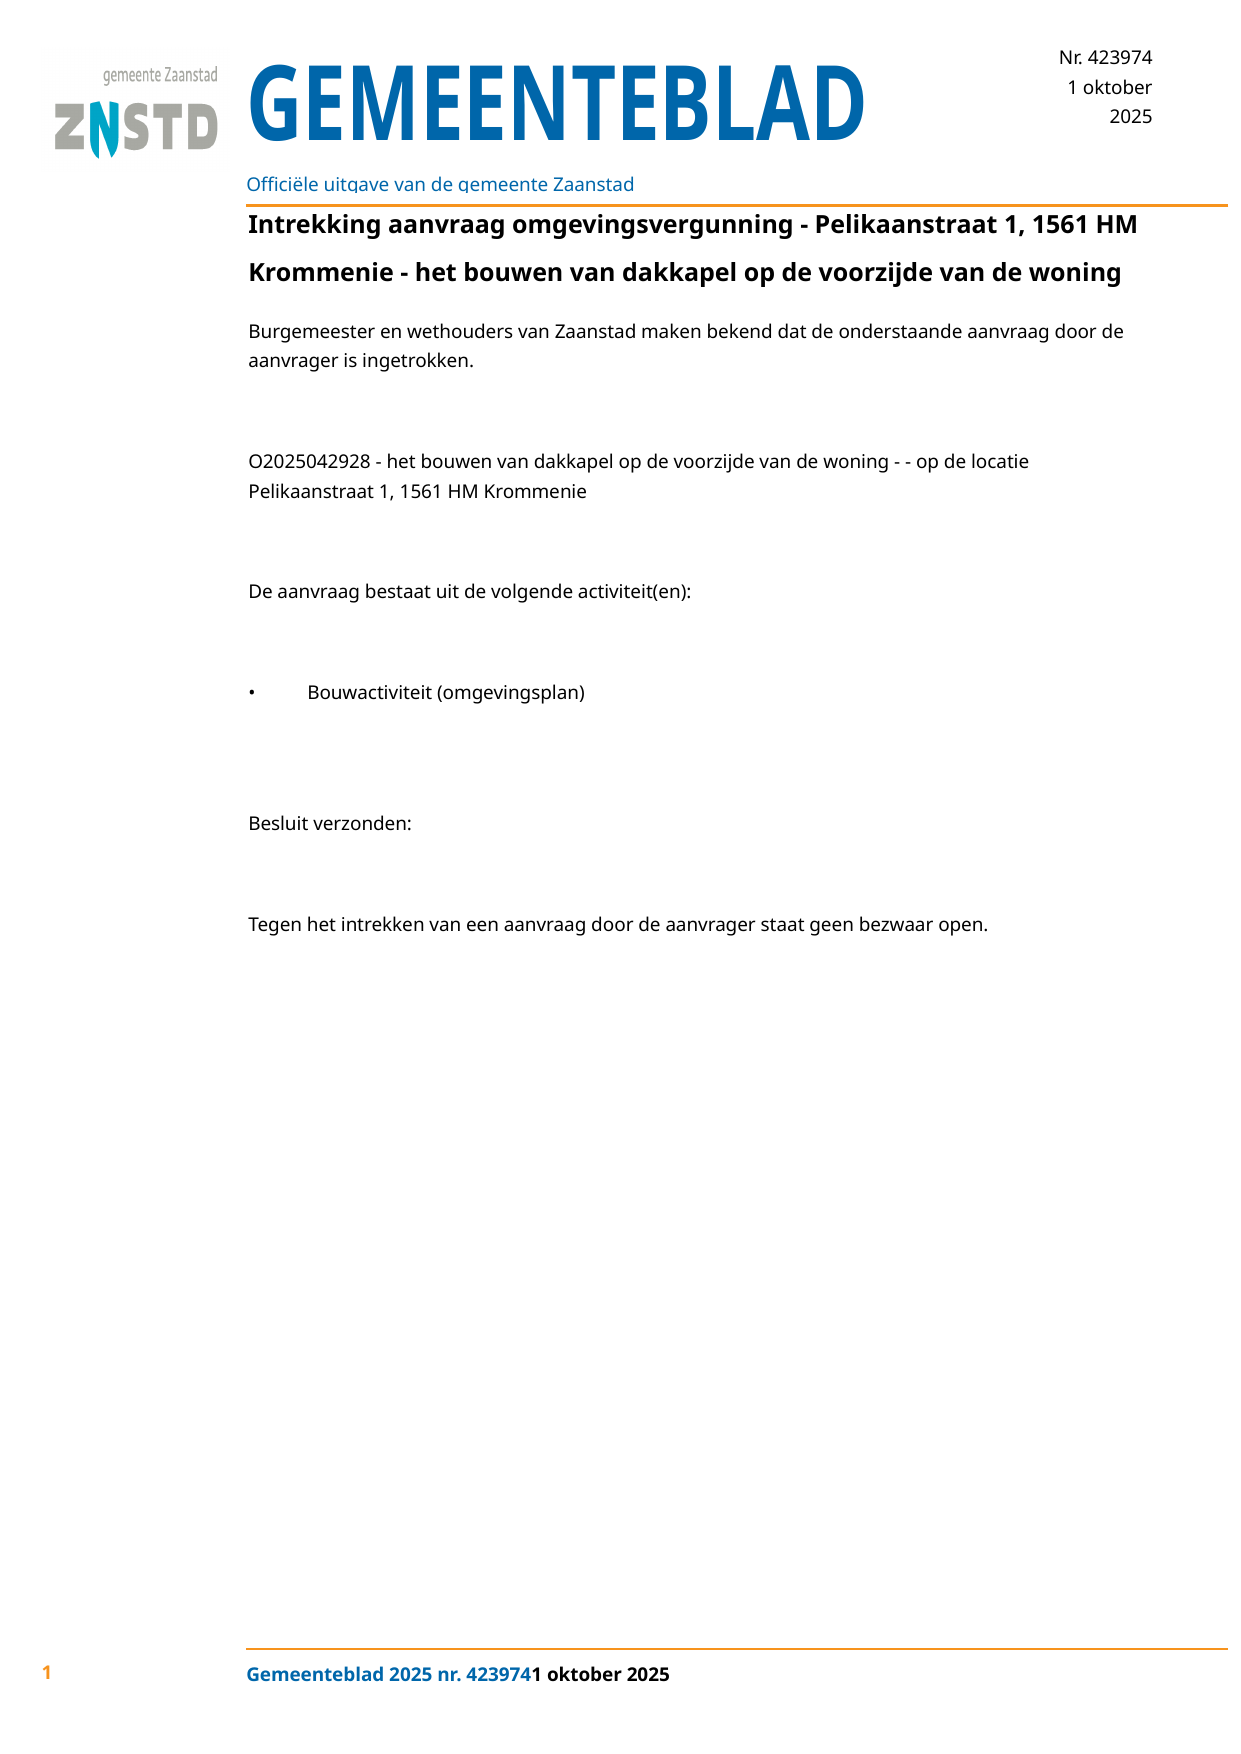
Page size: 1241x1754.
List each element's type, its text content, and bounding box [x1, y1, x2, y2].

text Besluit verzonden: [248, 810, 1152, 836]
picture [41, 47, 231, 172]
text Intrekking aanvraag omgevingsvergunning - Pelikaanstraat 1, 1561 HM Krommenie - het bouwen van dakkapel op de voorzijde van de woning [248, 207, 1152, 288]
list Bouwactiviteit (omgevingsplan) [248, 679, 1152, 705]
text Burgemeester en wethouders van Zaanstad maken bekend dat de onderstaande aanvraag door de aanvrager is ingetrokken. [248, 318, 1152, 373]
text O2025042928 - het bouwen van dakkapel op de voorzijde van de woning - - op de locatie Pelikaanstraat 1, 1561 HM Krommenie [248, 448, 1152, 504]
text De aanvraag bestaat uit de volgende activiteit(en): [248, 579, 1152, 604]
text Tegen het intrekken van een aanvraag door de aanvrager staat geen bezwaar open. [248, 911, 1152, 937]
